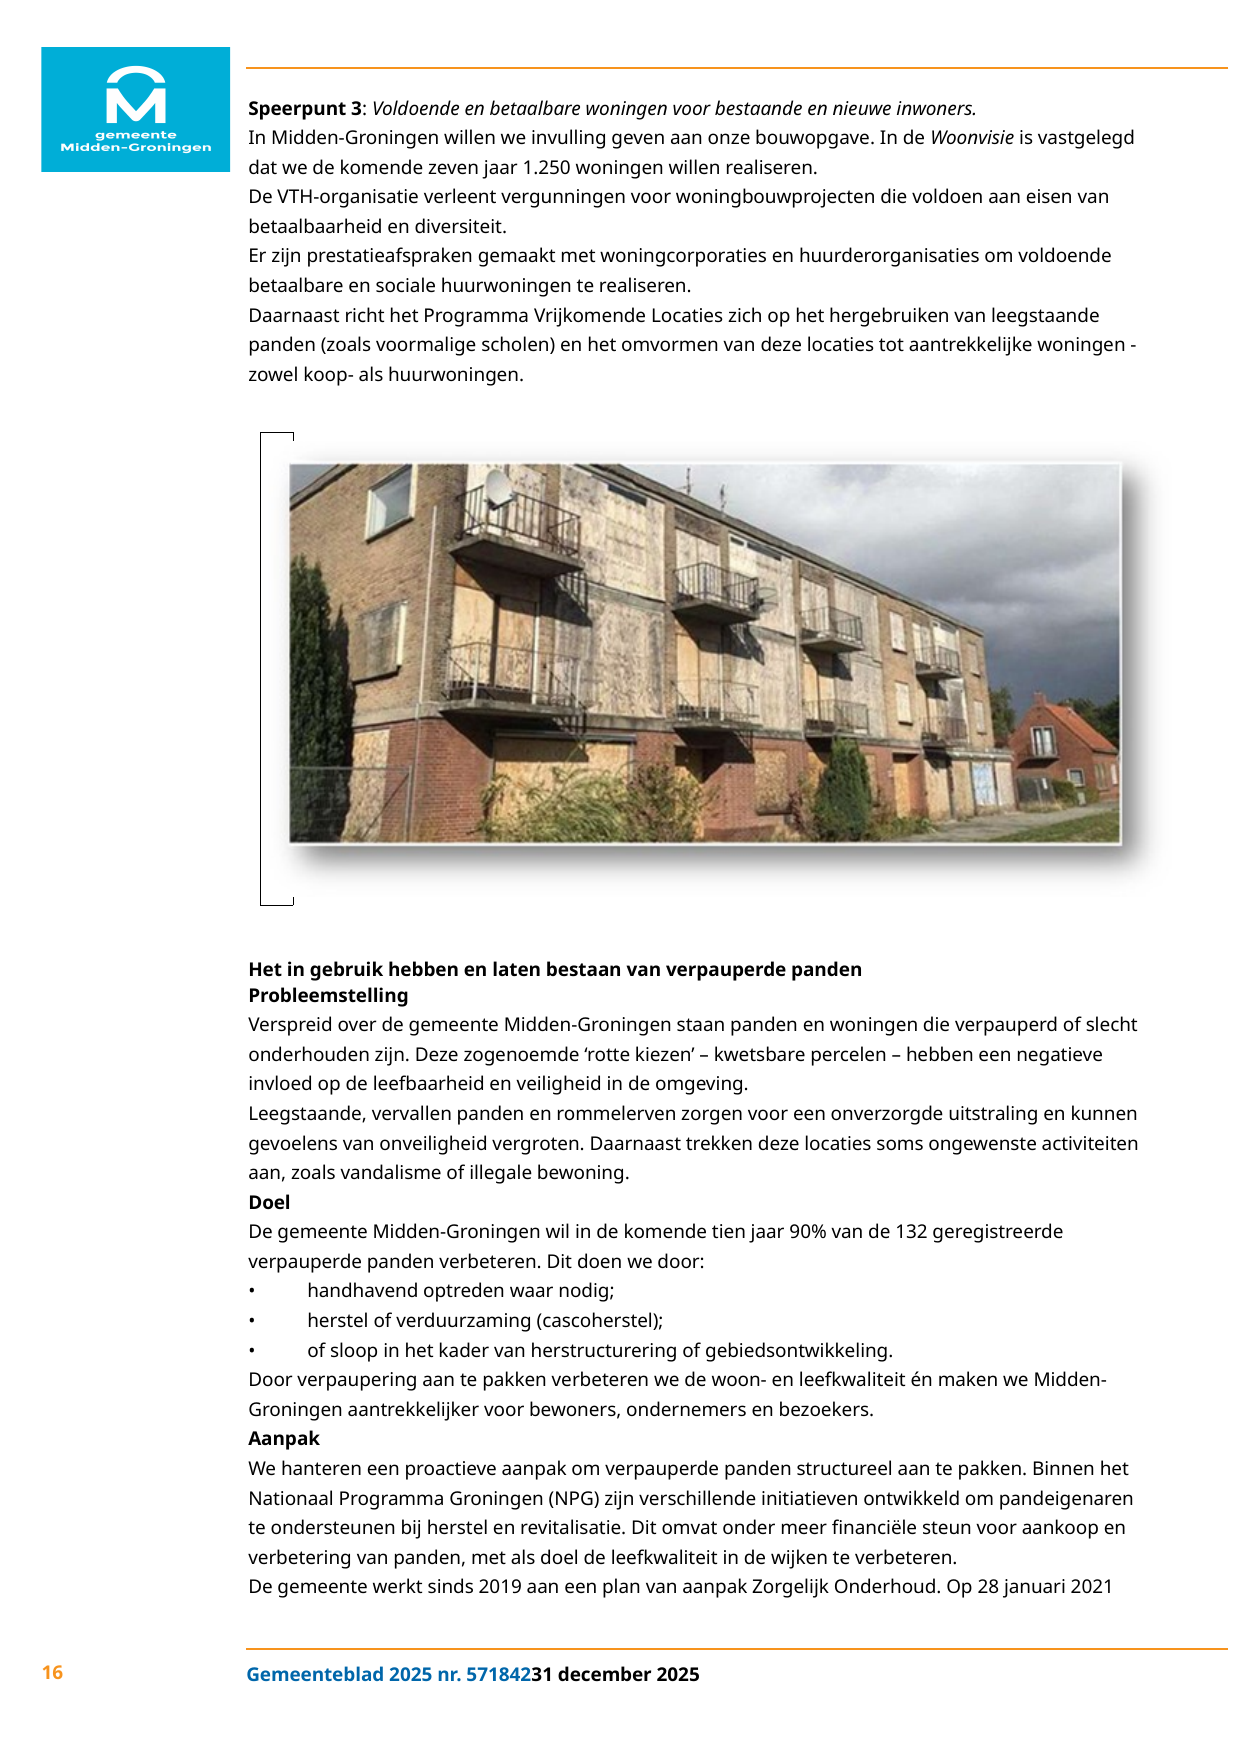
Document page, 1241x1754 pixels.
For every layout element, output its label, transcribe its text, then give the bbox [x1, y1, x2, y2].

text Speerpunt 3: Voldoende en betaalbare woningen voor bestaande en nieuwe inwoners. [248, 95, 1152, 121]
picture [184, 146, 190, 153]
text Er zijn prestatieafspraken gemaakt met woningcorporaties en huurderorganisaties om voldoende betaalbare en sociale huurwoningen te realiseren. [248, 243, 1152, 298]
text Het in gebruik hebben en laten bestaan van verpauperde panden [248, 956, 1152, 982]
text Verspreid over de gemeente Midden-Groningen staan panden en woningen die verpauperd of slecht onderhouden zijn. Deze zogenoemde ‘rotte kiezen’ – kwetsbare percelen – hebben een negatieve invloed op de leefbaarheid en veiligheid in de omgeving. [248, 1011, 1152, 1096]
text Daarnaast richt het Programma Vrijkomende Locaties zich op het hergebruiken van leegstaande panden (zoals voormalige scholen) en het omvormen van deze locaties tot aantrekkelijke woningen - zowel koop- als huurwoningen. [248, 302, 1152, 387]
text De gemeente Midden-Groningen wil in de komende tien jaar 90% van de 132 geregistreerde verpauperde panden verbeteren. Dit doen we door: [248, 1218, 1152, 1274]
text Door verpaupering aan te pakken verbeteren we de woon- en leefkwaliteit én maken we Midden-Groningen aantrekkelijker voor bewoners, ondernemers en bezoekers. [248, 1366, 1152, 1422]
picture [108, 66, 164, 82]
list herstel of verduurzaming (cascoherstel); [248, 1307, 1152, 1333]
text In Midden-Groningen willen we invulling geven aan onze bouwopgave. In de Woonvisie is vastgelegd dat we de komende zeven jaar 1.250 woningen willen realiseren. [248, 124, 1152, 180]
text We hanteren een proactieve aanpak om verpauperde panden structureel aan te pakken. Binnen het Nationaal Programma Groningen (NPG) zijn verschillende initiatieven ontwikkeld om pandeigenaren te ondersteunen bij herstel en revitalisatie. Dit omvat onder meer financiële steun voor aankoop en verbetering van panden, met als doel de leefkwaliteit in de wijken te verbeteren. [248, 1455, 1152, 1570]
text Leegstaande, vervallen panden en rommelerven zorgen voor een onverzorgde uitstraling en kunnen gevoelens van onveiligheid vergroten. Daarnaast trekken deze locaties soms ongewenste activiteiten aan, zoals vandalisme of illegale bewoning. [248, 1100, 1152, 1185]
picture [107, 89, 165, 122]
text De VTH-organisatie verleent vergunningen voor woningbouwprojecten die voldoen aan eisen van betaalbaarheid en diversiteit. [248, 183, 1152, 239]
list of sloop in het kader van herstructurering of gebiedsontwikkeling. [248, 1337, 1152, 1363]
text Aanpak [248, 1426, 1152, 1451]
text De gemeente werkt sinds 2019 aan een plan van aanpak Zorgelijk Onderhoud. Op 28 januari 2021 [248, 1573, 1152, 1599]
text Doel [248, 1189, 1152, 1215]
picture [268, 441, 1173, 897]
list handhavend optreden waar nodig; [248, 1278, 1152, 1303]
text Probleemstelling [248, 982, 1152, 1008]
